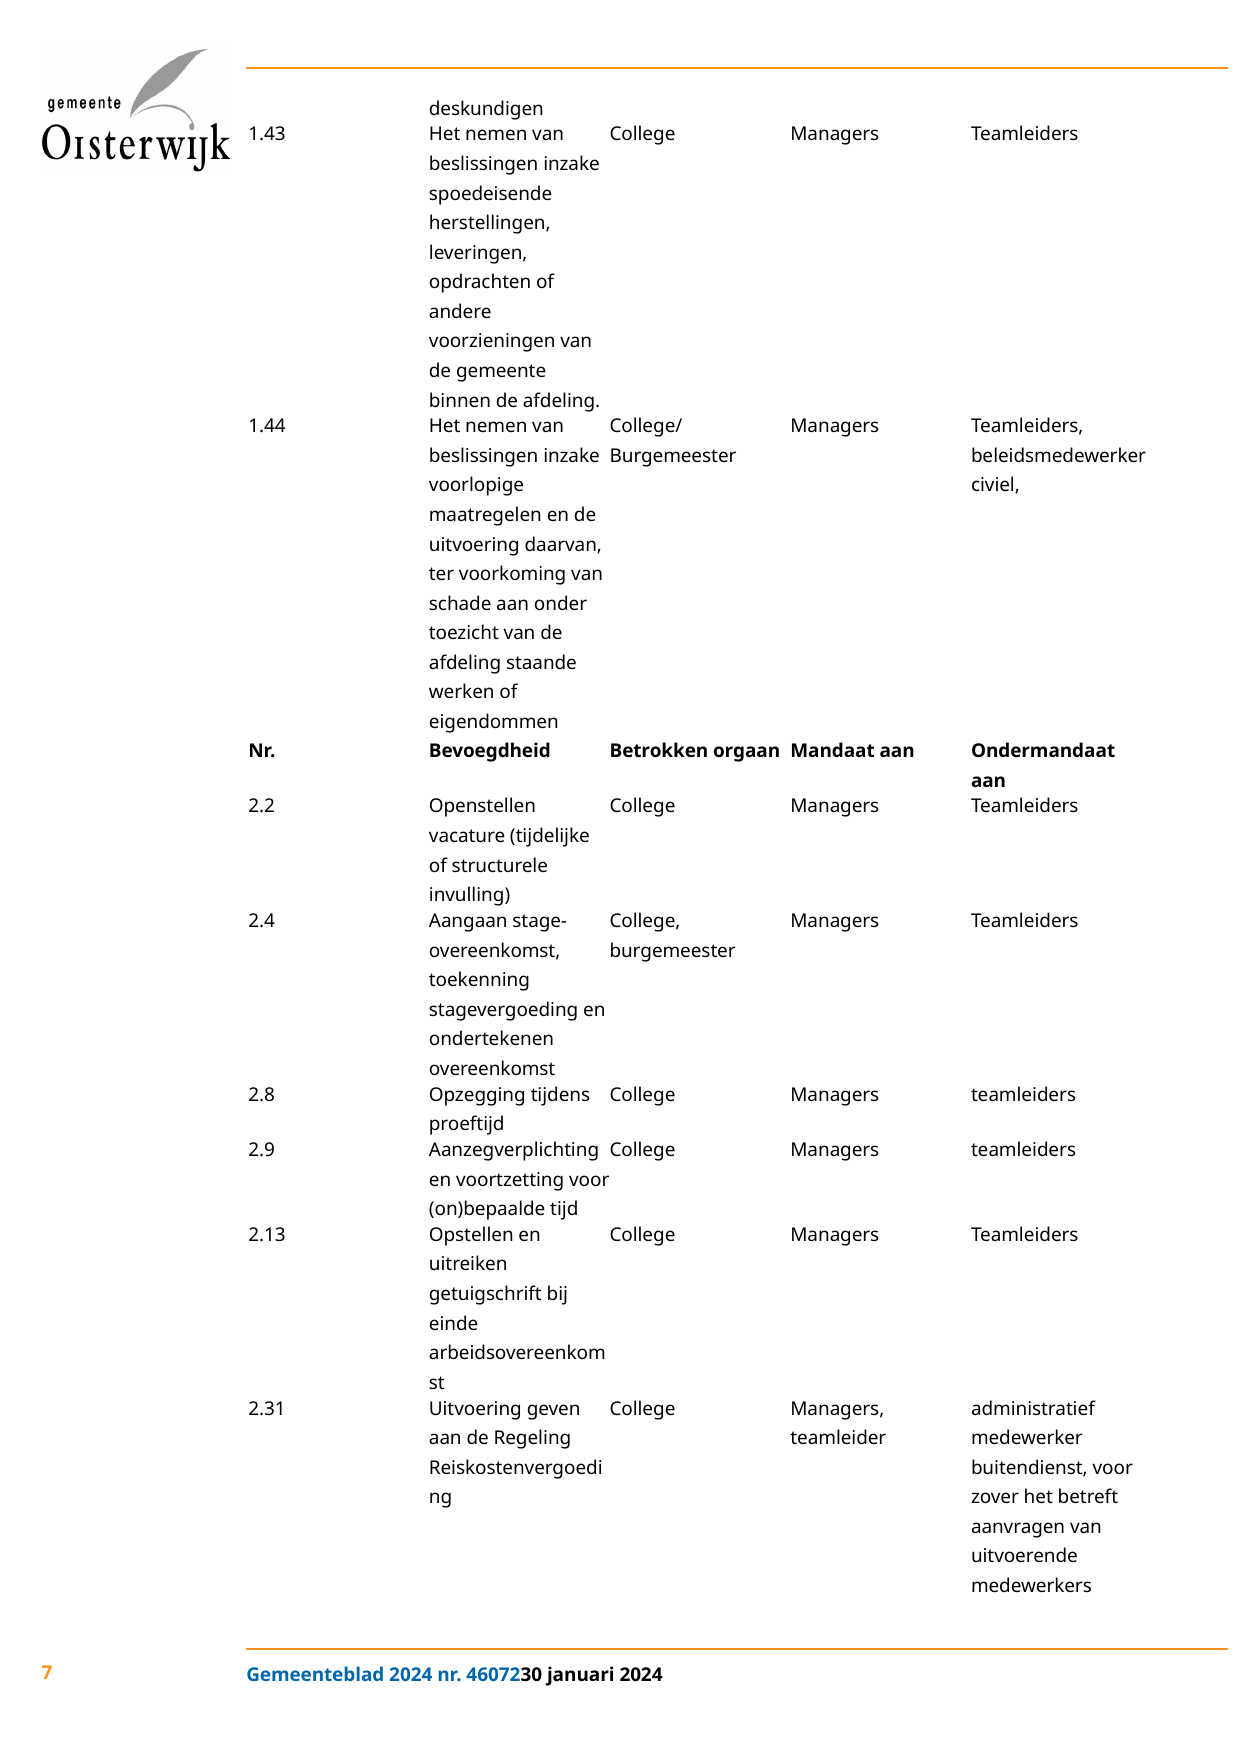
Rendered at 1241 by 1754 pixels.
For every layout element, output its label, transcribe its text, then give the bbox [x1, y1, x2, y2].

table_cell [609, 95, 790, 121]
table_cell Managers [790, 121, 971, 412]
table_cell Teamleiders [971, 907, 1152, 1081]
table_cell College [609, 1081, 790, 1136]
table_cell [971, 95, 1152, 121]
table_header Nr. [248, 738, 429, 793]
table_cell Het nemen van beslissingen inzake voorlopige maatregelen en de uitvoering daarvan, ter voorkoming van schade aan onder toezicht van de afdeling staande werken of eigendommen [429, 413, 609, 734]
table_cell 1.44 [248, 413, 429, 734]
table_header Betrokken orgaan [609, 738, 790, 793]
table_cell Managers [790, 1081, 971, 1136]
table_cell Teamleiders [971, 121, 1152, 412]
table_cell Uitvoering geven aan de Regeling Reiskostenvergoeding [429, 1395, 609, 1598]
table_cell Aanzegverplichting en voortzetting voor (on)bepaalde tijd [429, 1136, 609, 1221]
table_cell Managers [790, 1221, 971, 1395]
table_cell Teamleiders, beleidsmedewerker civiel, [971, 413, 1152, 734]
table_cell College [609, 121, 790, 412]
table_cell College/ Burgemeester [609, 413, 790, 734]
table_cell administratief medewerker buitendienst, voor zover het betreft aanvragen van uitvoerende medewerkers [971, 1395, 1152, 1598]
table_cell College [609, 1136, 790, 1221]
table_cell [790, 95, 971, 121]
table_cell Aangaan stage-overeenkomst, toekenning stagevergoeding en ondertekenen overeenkomst [429, 907, 609, 1081]
table_cell 2.4 [248, 907, 429, 1081]
table_cell Openstellen vacature (tijdelijke of structurele invulling) [429, 793, 609, 907]
table_header Mandaat aan [790, 738, 971, 793]
table_cell [248, 95, 429, 121]
table_cell College [609, 1395, 790, 1598]
table_cell Teamleiders [971, 1221, 1152, 1395]
table_cell Teamleiders [971, 793, 1152, 907]
table_cell College [609, 793, 790, 907]
table_cell 2.13 [248, 1221, 429, 1395]
table_cell Opstellen en uitreiken getuigschrift bij einde arbeidsovereenkomst [429, 1221, 609, 1395]
table_cell Opzegging tijdens proeftijd [429, 1081, 609, 1136]
table_cell Managers [790, 413, 971, 734]
picture [41, 47, 231, 172]
table_cell Managers [790, 793, 971, 907]
table_cell College, burgemeester [609, 907, 790, 1081]
table_header Ondermandaat aan [971, 738, 1152, 793]
table_cell 2.31 [248, 1395, 429, 1598]
table_cell teamleiders [971, 1136, 1152, 1221]
table_cell Managers [790, 1136, 971, 1221]
table_cell 2.9 [248, 1136, 429, 1221]
table_cell deskundigen [429, 95, 609, 121]
table_cell 2.8 [248, 1081, 429, 1136]
table_cell Managers, teamleider [790, 1395, 971, 1598]
table_cell Managers [790, 907, 971, 1081]
table_cell Het nemen van beslissingen inzake spoedeisende herstellingen, leveringen, opdrachten of andere voorzieningen van de gemeente binnen de afdeling. [429, 121, 609, 412]
table_cell teamleiders [971, 1081, 1152, 1136]
table_cell 1.43 [248, 121, 429, 412]
table_cell College [609, 1221, 790, 1395]
table_header Bevoegdheid [429, 738, 609, 793]
table_cell 2.2 [248, 793, 429, 907]
